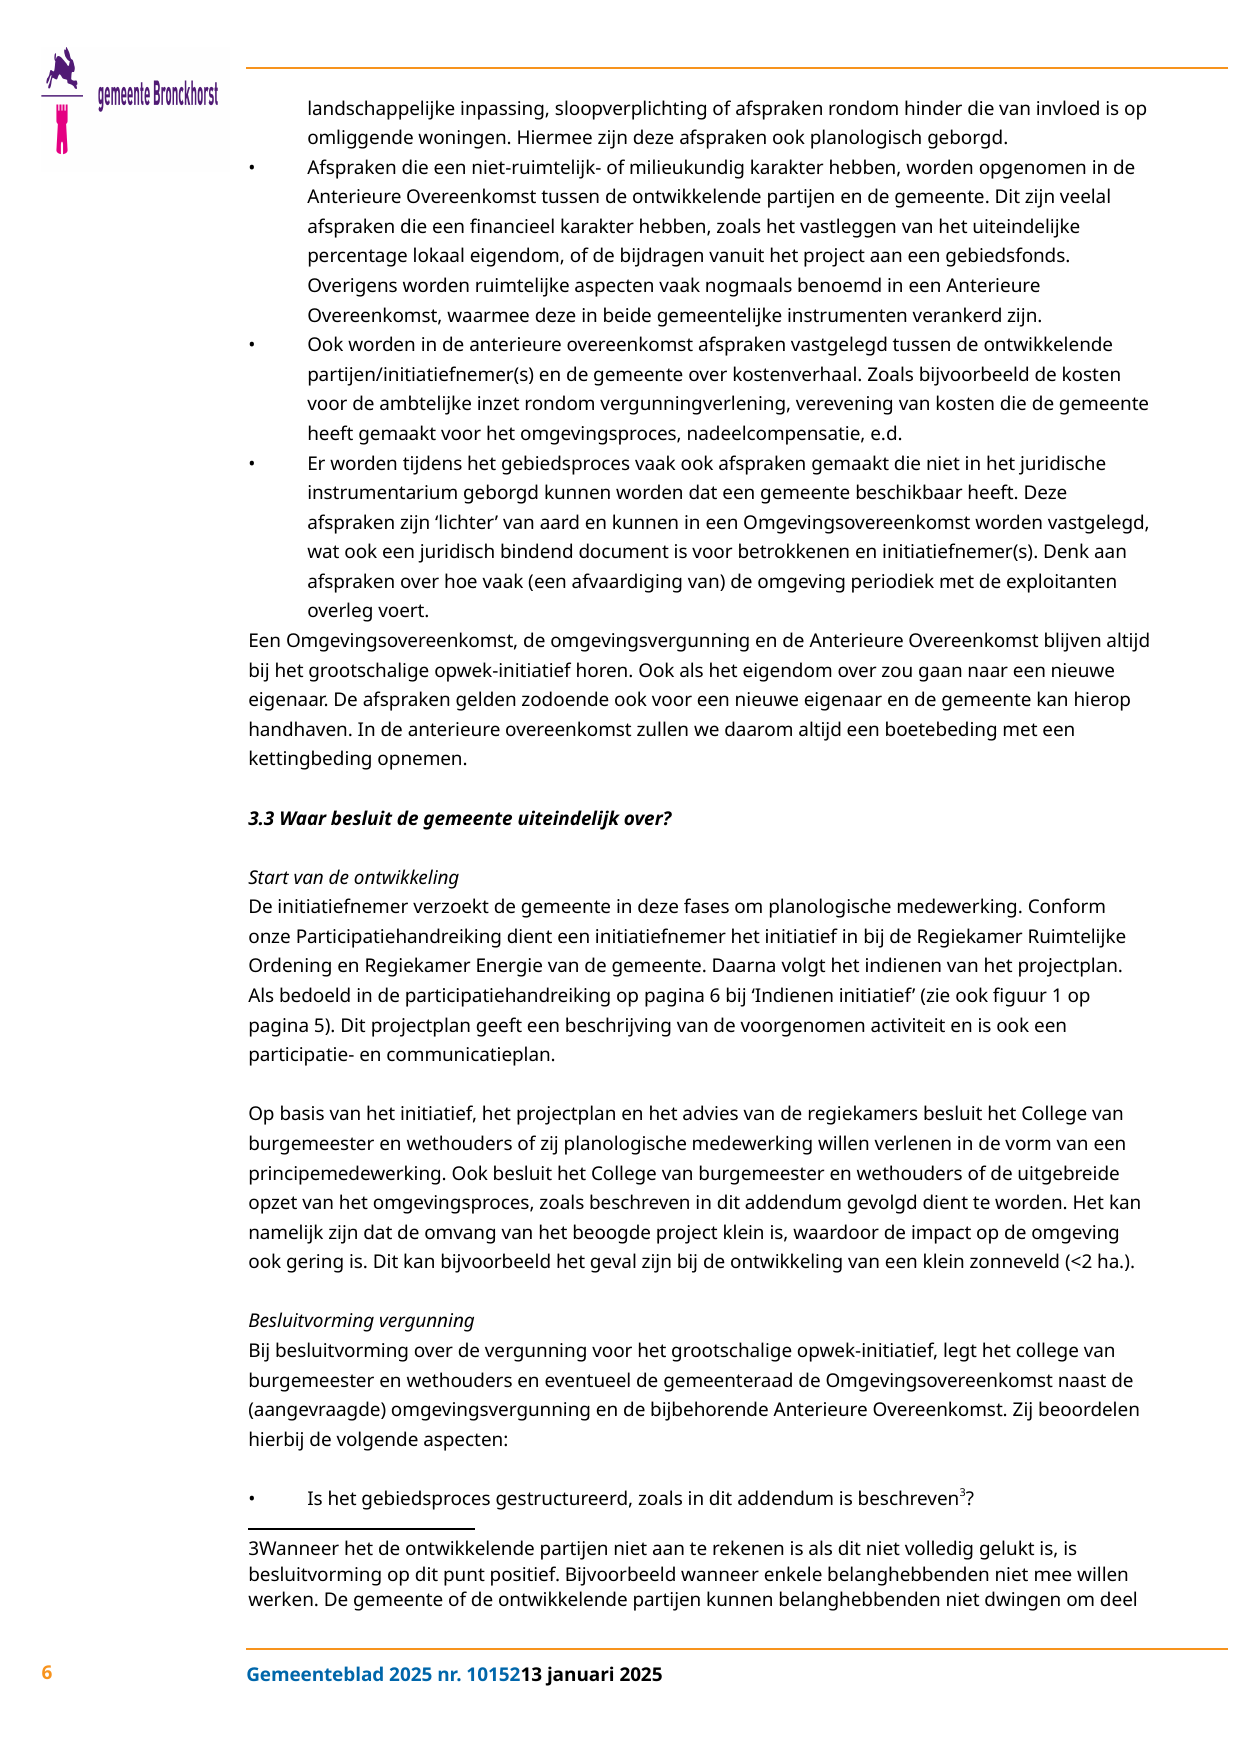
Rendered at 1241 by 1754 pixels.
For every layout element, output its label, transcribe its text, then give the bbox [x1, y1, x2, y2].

list landschappelijke inpassing, sloopverplichting of afspraken rondom hinder die van invloed is op omliggende woningen. Hiermee zijn deze afspraken ook planologisch geborgd. [248, 95, 1152, 150]
picture [41, 47, 231, 172]
text Een Omgevingsovereenkomst, de omgevingsvergunning en de Anterieure Overeenkomst blijven altijd bij het grootschalige opwek-initiatief horen. Ook als het eigendom over zou gaan naar een nieuwe eigenaar. De afspraken gelden zodoende ook voor een nieuwe eigenaar en de gemeente kan hierop handhaven. In de anterieure overeenkomst zullen we daarom altijd een boetebeding met een kettingbeding opnemen. [248, 627, 1152, 771]
text De initiatiefnemer verzoekt de gemeente in deze fases om planologische medewerking. Conform onze Participatiehandreiking dient een initiatiefnemer het initiatief in bij de Regiekamer Ruimtelijke Ordening en Regiekamer Energie van de gemeente. Daarna volgt het indienen van het projectplan. Als bedoeld in de participatiehandreiking op pagina 6 bij ‘Indienen initiatief’ (zie ook figuur 1 op pagina 5). Dit projectplan geeft een beschrijving van de voorgenomen activiteit en is ook een participatie- en communicatieplan. [248, 893, 1152, 1067]
list Ook worden in de anterieure overeenkomst afspraken vastgelegd tussen de ontwikkelende partijen/initiatiefnemer(s) en de gemeente over kostenverhaal. Zoals bijvoorbeeld de kosten voor de ambtelijke inzet rondom vergunningverlening, verevening van kosten die de gemeente heeft gemaakt voor het omgevingsproces, nadeelcompensatie, e.d. [248, 331, 1152, 446]
text 3.3 Waar besluit de gemeente uiteindelijk over? [248, 805, 1152, 831]
text Start van de ontwikkeling [248, 864, 1152, 890]
list Er worden tijdens het gebiedsproces vaak ook afspraken gemaakt die niet in het juridische instrumentarium geborgd kunnen worden dat een gemeente beschikbaar heeft. Deze afspraken zijn ‘lichter’ van aard en kunnen in een Omgevingsovereenkomst worden vastgelegd, wat ook een juridisch bindend document is voor betrokkenen en initiatiefnemer(s). Denk aan afspraken over hoe vaak (een afvaardiging van) de omgeving periodiek met de exploitanten overleg voert. [248, 450, 1152, 623]
text Bij besluitvorming over de vergunning voor het grootschalige opwek-initiatief, legt het college van burgemeester en wethouders en eventueel de gemeenteraad de Omgevingsovereenkomst naast de (aangevraagde) omgevingsvergunning en de bijbehorende Anterieure Overeenkomst. Zij beoordelen hierbij de volgende aspecten: [248, 1337, 1152, 1452]
list Wanneer het de ontwikkelende partijen niet aan te rekenen is als dit niet volledig gelukt is, is besluitvorming op dit punt positief. Bijvoorbeeld wanneer enkele belanghebbenden niet mee willen werken. De gemeente of de ontwikkelende partijen kunnen belanghebbenden niet dwingen om deel [248, 1535, 1152, 1612]
text Op basis van het initiatief, het projectplan en het advies van de regiekamers besluit het College van burgemeester en wethouders of zij planologische medewerking willen verlenen in de vorm van een principemedewerking. Ook besluit het College van burgemeester en wethouders of de uitgebreide opzet van het omgevingsproces, zoals beschreven in dit addendum gevolgd dient te worden. Het kan namelijk zijn dat de omvang van het beoogde project klein is, waardoor de impact op de omgeving ook gering is. Dit kan bijvoorbeeld het geval zijn bij de ontwikkeling van een klein zonneveld (<2 ha.). [248, 1101, 1152, 1274]
text Besluitvorming vergunning [248, 1308, 1152, 1333]
list Afspraken die een niet-ruimtelijk- of milieukundig karakter hebben, worden opgenomen in de Anterieure Overeenkomst tussen de ontwikkelende partijen en de gemeente. Dit zijn veelal afspraken die een financieel karakter hebben, zoals het vastleggen van het uiteindelijke percentage lokaal eigendom, of de bijdragen vanuit het project aan een gebiedsfonds. Overigens worden ruimtelijke aspecten vaak nogmaals benoemd in een Anterieure Overeenkomst, waarmee deze in beide gemeentelijke instrumenten verankerd zijn. [248, 154, 1152, 328]
list Is het gebiedsproces gestructureerd, zoals in dit addendum is beschreven? [248, 1485, 1152, 1511]
